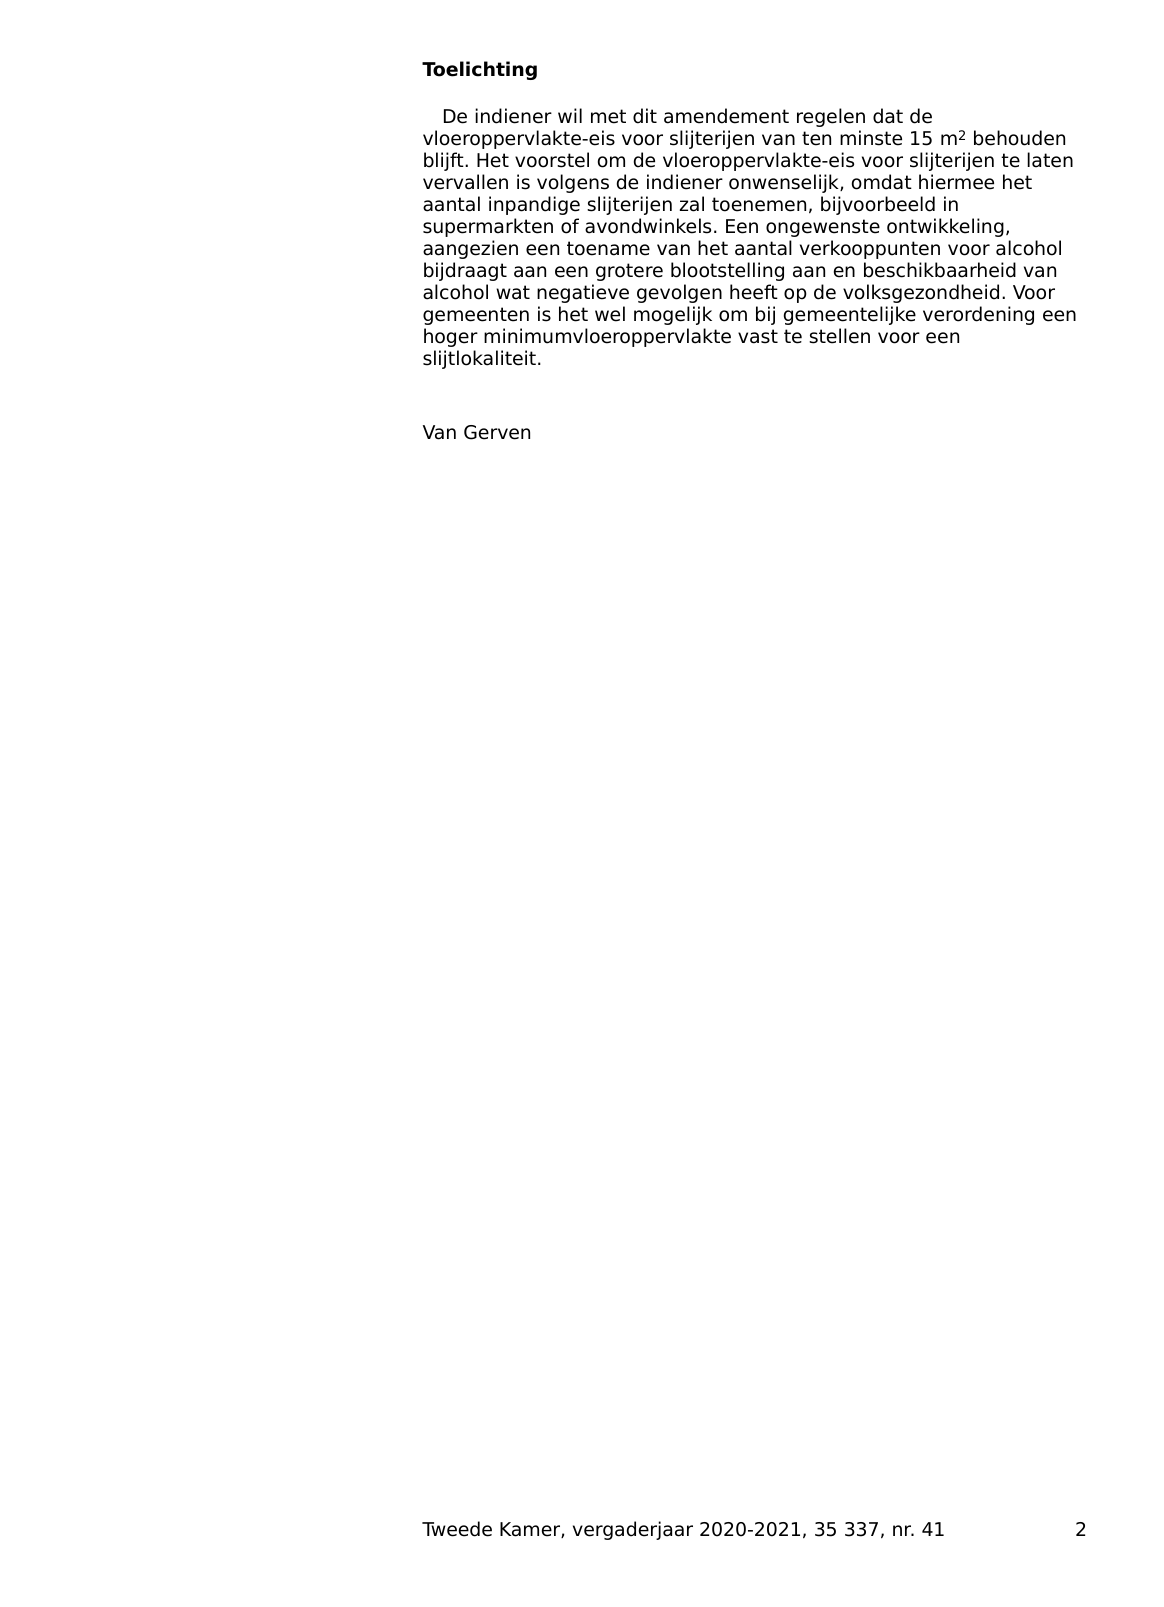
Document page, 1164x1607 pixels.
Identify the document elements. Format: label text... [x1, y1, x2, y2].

text De indiener wil met dit amendement regelen dat de vloeroppervlakte-eis voor slijterijen van ten minste 15 m2 behouden blijft. Het voorstel om de vloeroppervlakte-eis voor slijterijen te laten vervallen is volgens de indiener onwenselijk, omdat hiermee het aantal inpandige slijterijen zal toenemen, bijvoorbeeld in supermarkten of avondwinkels. Een ongewenste ontwikkeling, aangezien een toename van het aantal verkooppunten voor alcohol bijdraagt aan een grotere blootstelling aan en beschikbaarheid van alcohol wat negatieve gevolgen heeft op de volksgezondheid. Voor gemeenten is het wel mogelijk om bij gemeentelijke verordening een hoger minimumvloeroppervlakte vast te stellen voor een slijtlokaliteit. [422, 106, 1087, 370]
text Van Gerven [422, 400, 1087, 444]
subtitle Toelichting [422, 59, 1087, 81]
